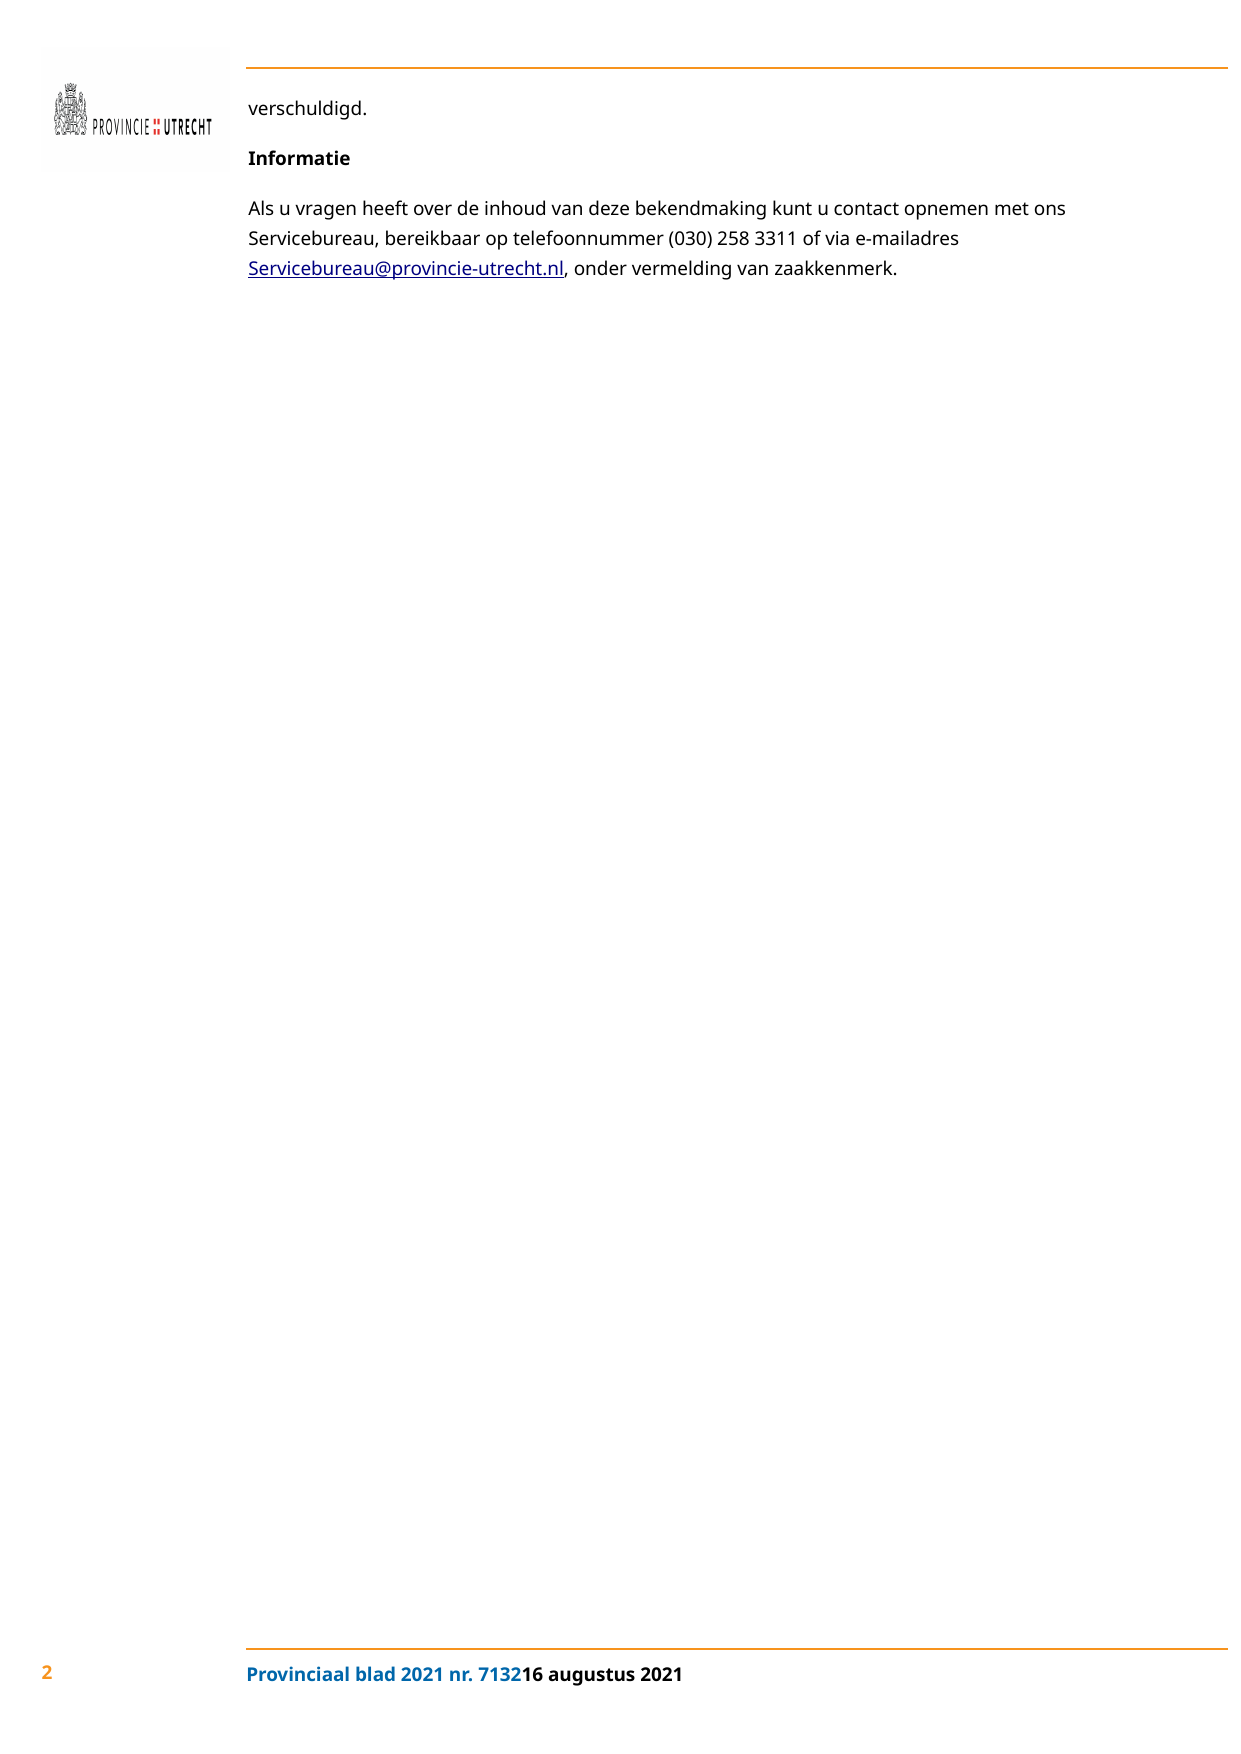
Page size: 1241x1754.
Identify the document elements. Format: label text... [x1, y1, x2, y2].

text Als u vragen heeft over de inhoud van deze bekendmaking kunt u contact opnemen met ons Servicebureau, bereikbaar op telefoonnummer (030) 258 3311 of via e-mailadres Servicebureau@provincie-utrecht.nl, onder vermelding van zaakkenmerk. [248, 196, 1152, 281]
text verschuldigd. [248, 95, 1152, 121]
text Informatie [248, 145, 1152, 171]
picture [41, 47, 231, 172]
